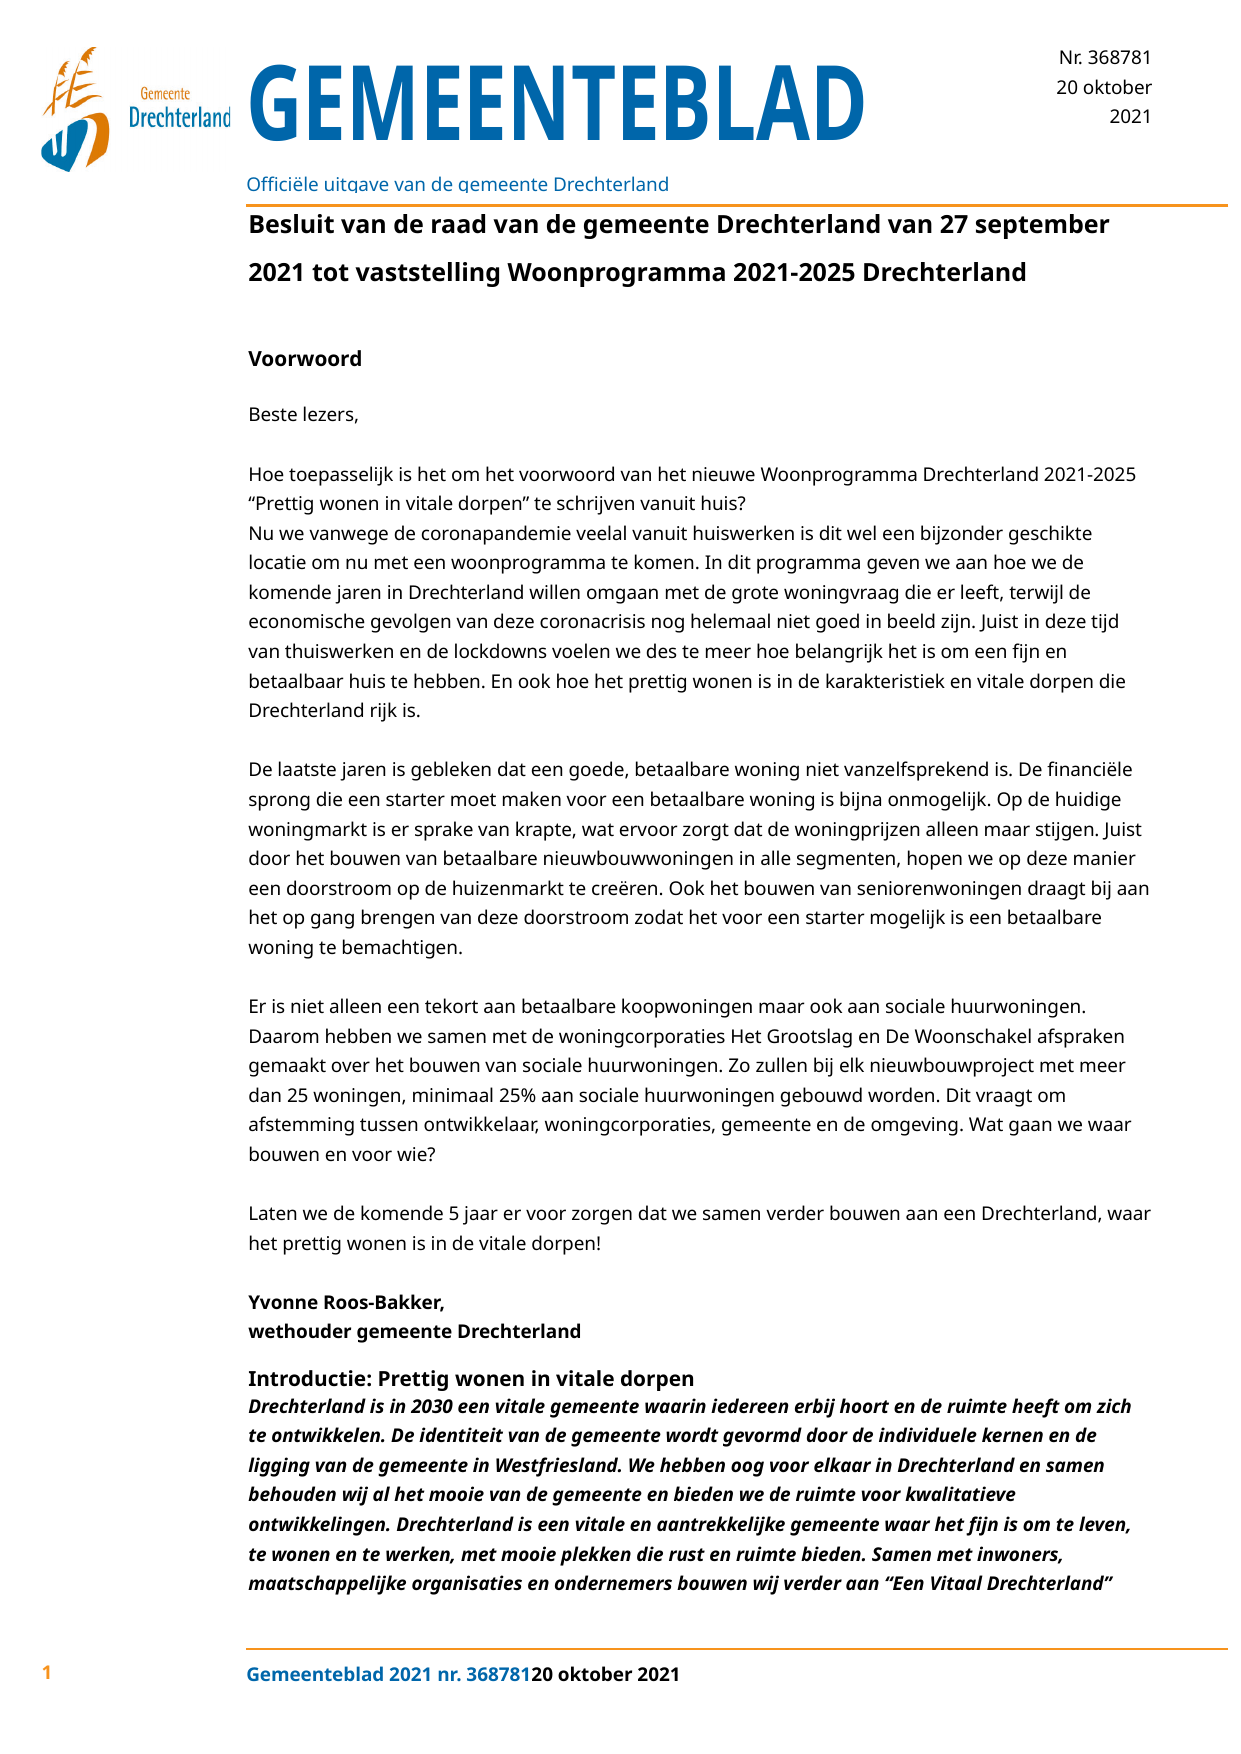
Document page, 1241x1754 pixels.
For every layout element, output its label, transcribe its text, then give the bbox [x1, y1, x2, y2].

text Voorwoord [248, 344, 1152, 372]
text Besluit van de raad van de gemeente Drechterland van 27 september 2021 tot vaststelling Woonprogramma 2021-2025 Drechterland [248, 207, 1152, 288]
text Beste lezers, [248, 402, 1152, 427]
picture [41, 158, 64, 172]
text Er is niet alleen een tekort aan betaalbare koopwoningen maar ook aan sociale huurwoningen. Daarom hebben we samen met de woningcorporaties Het Grootslag en De Woonschakel afspraken gemaakt over het bouwen van sociale huurwoningen. Zo zullen bij elk nieuwbouwproject met meer dan 25 woningen, minimaal 25% aan sociale huurwoningen gebouwd worden. Dit vraagt om afstemming tussen ontwikkelaar, woningcorporaties, gemeente en de omgeving. Wat gaan we waar bouwen en voor wie? [248, 993, 1152, 1167]
text De laatste jaren is gebleken dat een goede, betaalbare woning niet vanzelfsprekend is. De financiële sprong die een starter moet maken voor een betaalbare woning is bijna onmogelijk. Op de huidige woningmarkt is er sprake van krapte, wat ervoor zorgt dat de woningprijzen alleen maar stijgen. Juist door het bouwen van betaalbare nieuwbouwwoningen in alle segmenten, hopen we op deze manier een doorstroom op de huizenmarkt te creëren. Ook het bouwen van seniorenwoningen draagt bij aan het op gang brengen van deze doorstroom zodat het voor een starter mogelijk is een betaalbare woning te bemachtigen. [248, 757, 1152, 960]
text Drechterland is in 2030 een vitale gemeente waarin iedereen erbij hoort en de ruimte heeft om zich te ontwikkelen. De identiteit van de gemeente wordt gevormd door de individuele kernen en de ligging van de gemeente in Westfriesland. We hebben oog voor elkaar in Drechterland en samen behouden wij al het mooie van de gemeente en bieden we de ruimte voor kwalitatieve ontwikkelingen. Drechterland is een vitale en aantrekkelijke gemeente waar het fijn is om te leven, te wonen en te werken, met mooie plekken die rust en ruimte bieden. Samen met inwoners, maatschappelijke organisaties en ondernemers bouwen wij verder aan “Een Vitaal Drechterland” [248, 1393, 1152, 1596]
text Yvonne Roos-Bakker, [248, 1289, 1152, 1315]
text Nu we vanwege de coronapandemie veelal vanuit huiswerken is dit wel een bijzonder geschikte locatie om nu met een woonprogramma te komen. In dit programma geven we aan hoe we de komende jaren in Drechterland willen omgaan met de grote woningvraag die er leeft, terwijl de economische gevolgen van deze coronacrisis nog helemaal niet goed in beeld zijn. Juist in deze tijd van thuiswerken en de lockdowns voelen we des te meer hoe belangrijk het is om een fijn en betaalbaar huis te hebben. En ook hoe het prettig wonen is in de karakteristiek en vitale dorpen die Drechterland rijk is. [248, 520, 1152, 723]
picture [226, 115, 231, 124]
text Introductie: Prettig wonen in vitale dorpen [248, 1364, 1152, 1393]
text Laten we de komende 5 jaar er voor zorgen dat we samen verder bouwen aan een Drechterland, waar het prettig wonen is in de vitale dorpen! [248, 1200, 1152, 1256]
text wethouder gemeente Drechterland [248, 1319, 1152, 1344]
text Hoe toepasselijk is het om het voorwoord van het nieuwe Woonprogramma Drechterland 2021-2025 “Prettig wonen in vitale dorpen” te schrijven vanuit huis? [248, 461, 1152, 516]
picture [41, 47, 231, 172]
